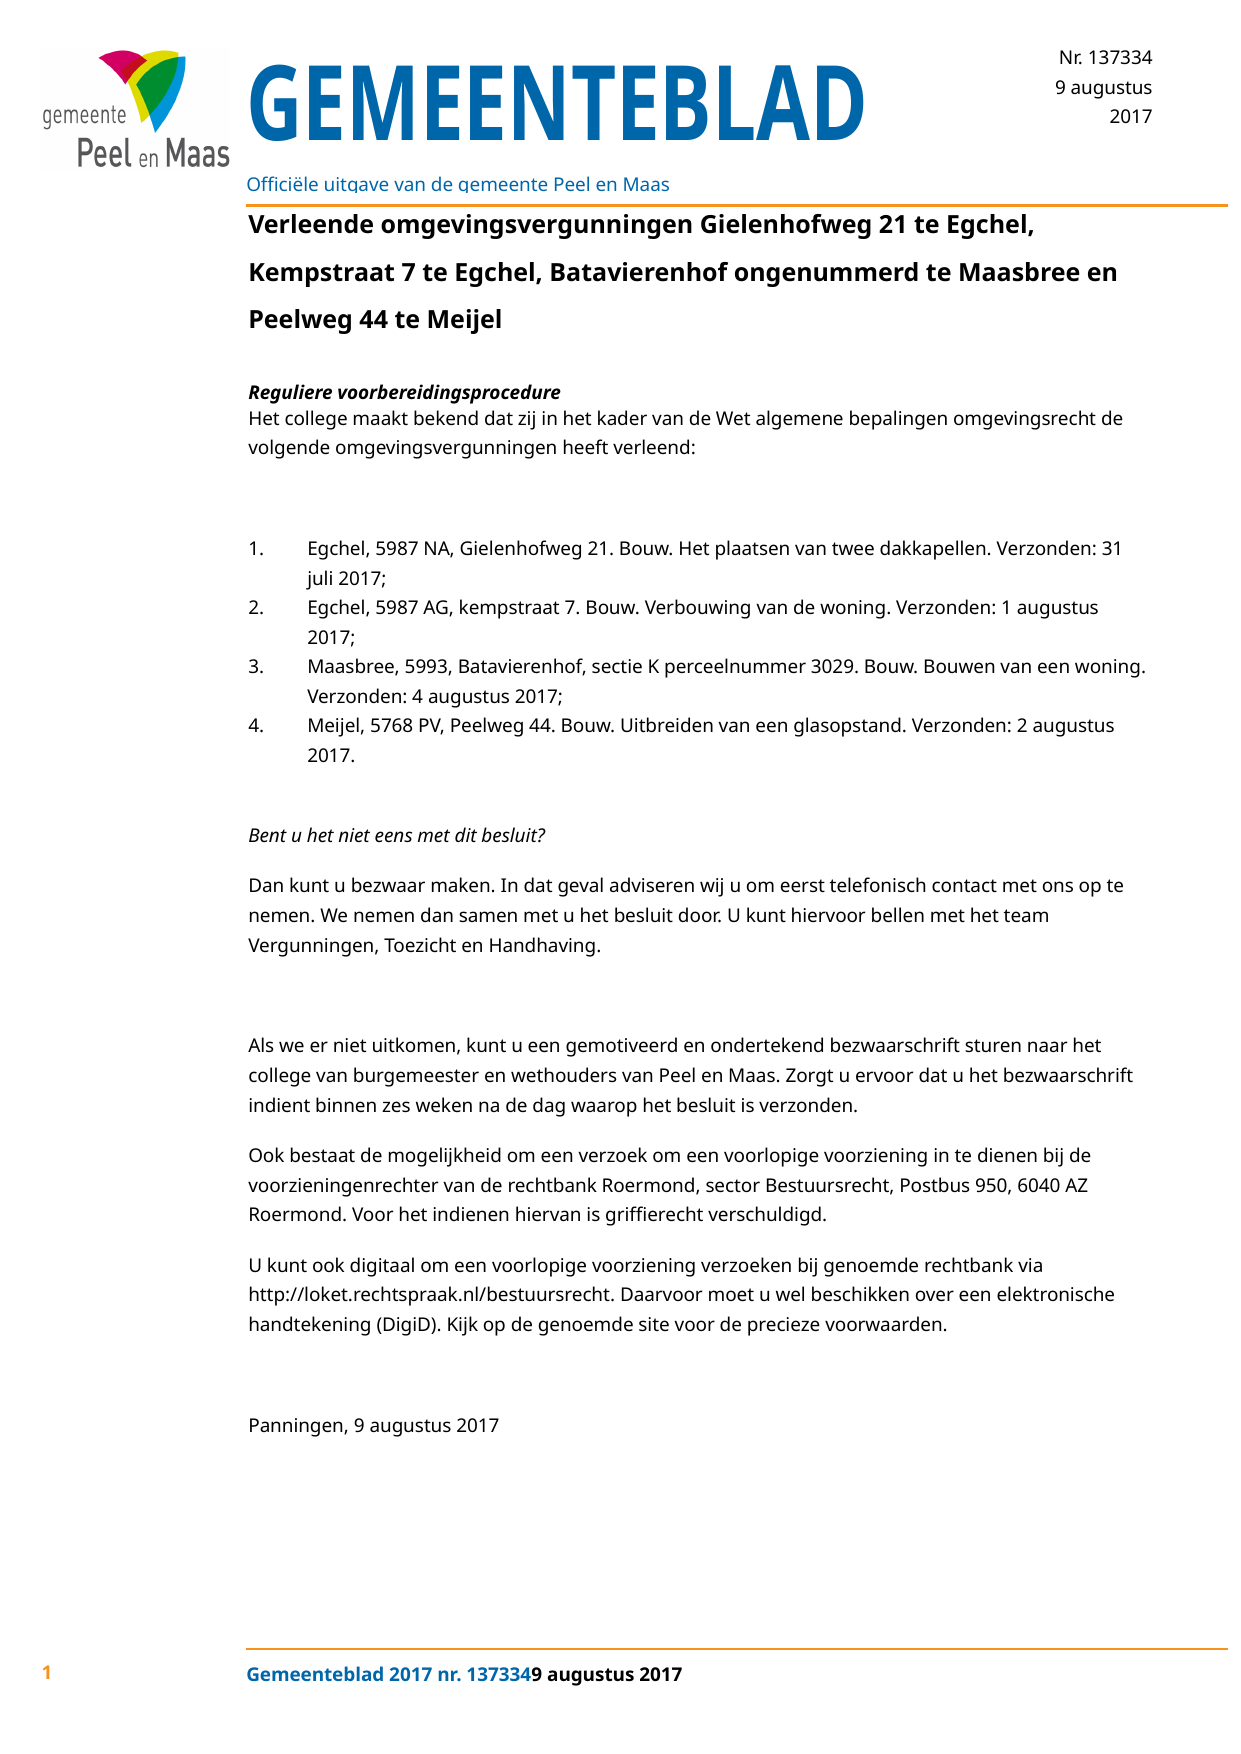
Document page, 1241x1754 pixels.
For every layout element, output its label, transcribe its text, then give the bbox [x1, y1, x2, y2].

list Meijel, 5768 PV, Peelweg 44. Bouw. Uitbreiden van een glasopstand. Verzonden: 2 augustus 2017. [248, 713, 1152, 768]
text Verleende omgevingsvergunningen Gielenhofweg 21 te Egchel, Kempstraat 7 te Egchel, Batavierenhof ongenummerd te Maasbree en Peelweg 44 te Meijel [248, 207, 1152, 336]
text Reguliere voorbereidingsprocedure [248, 379, 1152, 405]
list Egchel, 5987 NA, Gielenhofweg 21. Bouw. Het plaatsen van twee dakkapellen. Verzonden: 31 juli 2017; [248, 535, 1152, 591]
text Dan kunt u bezwaar maken. In dat geval adviseren wij u om eerst telefonisch contact met ons op te nemen. We nemen dan samen met u het besluit door. U kunt hiervoor bellen met het team Vergunningen, Toezicht en Handhaving. [248, 873, 1152, 958]
text Als we er niet uitkomen, kunt u een gemotiveerd en ondertekend bezwaarschrift sturen naar het college van burgemeester en wethouders van Peel en Maas. Zorgt u ervoor dat u het bezwaarschrift indient binnen zes weken na de dag waarop het besluit is verzonden. [248, 1033, 1152, 1118]
text Het college maakt bekend dat zij in het kader van de Wet algemene bepalingen omgevingsrecht de volgende omgevingsvergunningen heeft verleend: [248, 405, 1152, 460]
list Egchel, 5987 AG, kempstraat 7. Bouw. Verbouwing van de woning. Verzonden: 1 augustus 2017; [248, 594, 1152, 650]
text Bent u het niet eens met dit besluit? [248, 822, 1152, 848]
picture [41, 47, 231, 172]
list Maasbree, 5993, Batavierenhof, sectie K perceelnummer 3029. Bouw. Bouwen van een woning. Verzonden: 4 augustus 2017; [248, 653, 1152, 709]
text Ook bestaat de mogelijkheid om een verzoek om een voorlopige voorziening in te dienen bij de voorzieningenrechter van de rechtbank Roermond, sector Bestuursrecht, Postbus 950, 6040 AZ Roermond. Voor het indienen hiervan is griffierecht verschuldigd. [248, 1142, 1152, 1227]
text Panningen, 9 augustus 2017 [248, 1412, 1152, 1438]
text U kunt ook digitaal om een voorlopige voorziening verzoeken bij genoemde rechtbank via http://loket.rechtspraak.nl/bestuursrecht. Daarvoor moet u wel beschikken over een elektronische handtekening (DigiD). Kijk op de genoemde site voor de precieze voorwaarden. [248, 1252, 1152, 1337]
